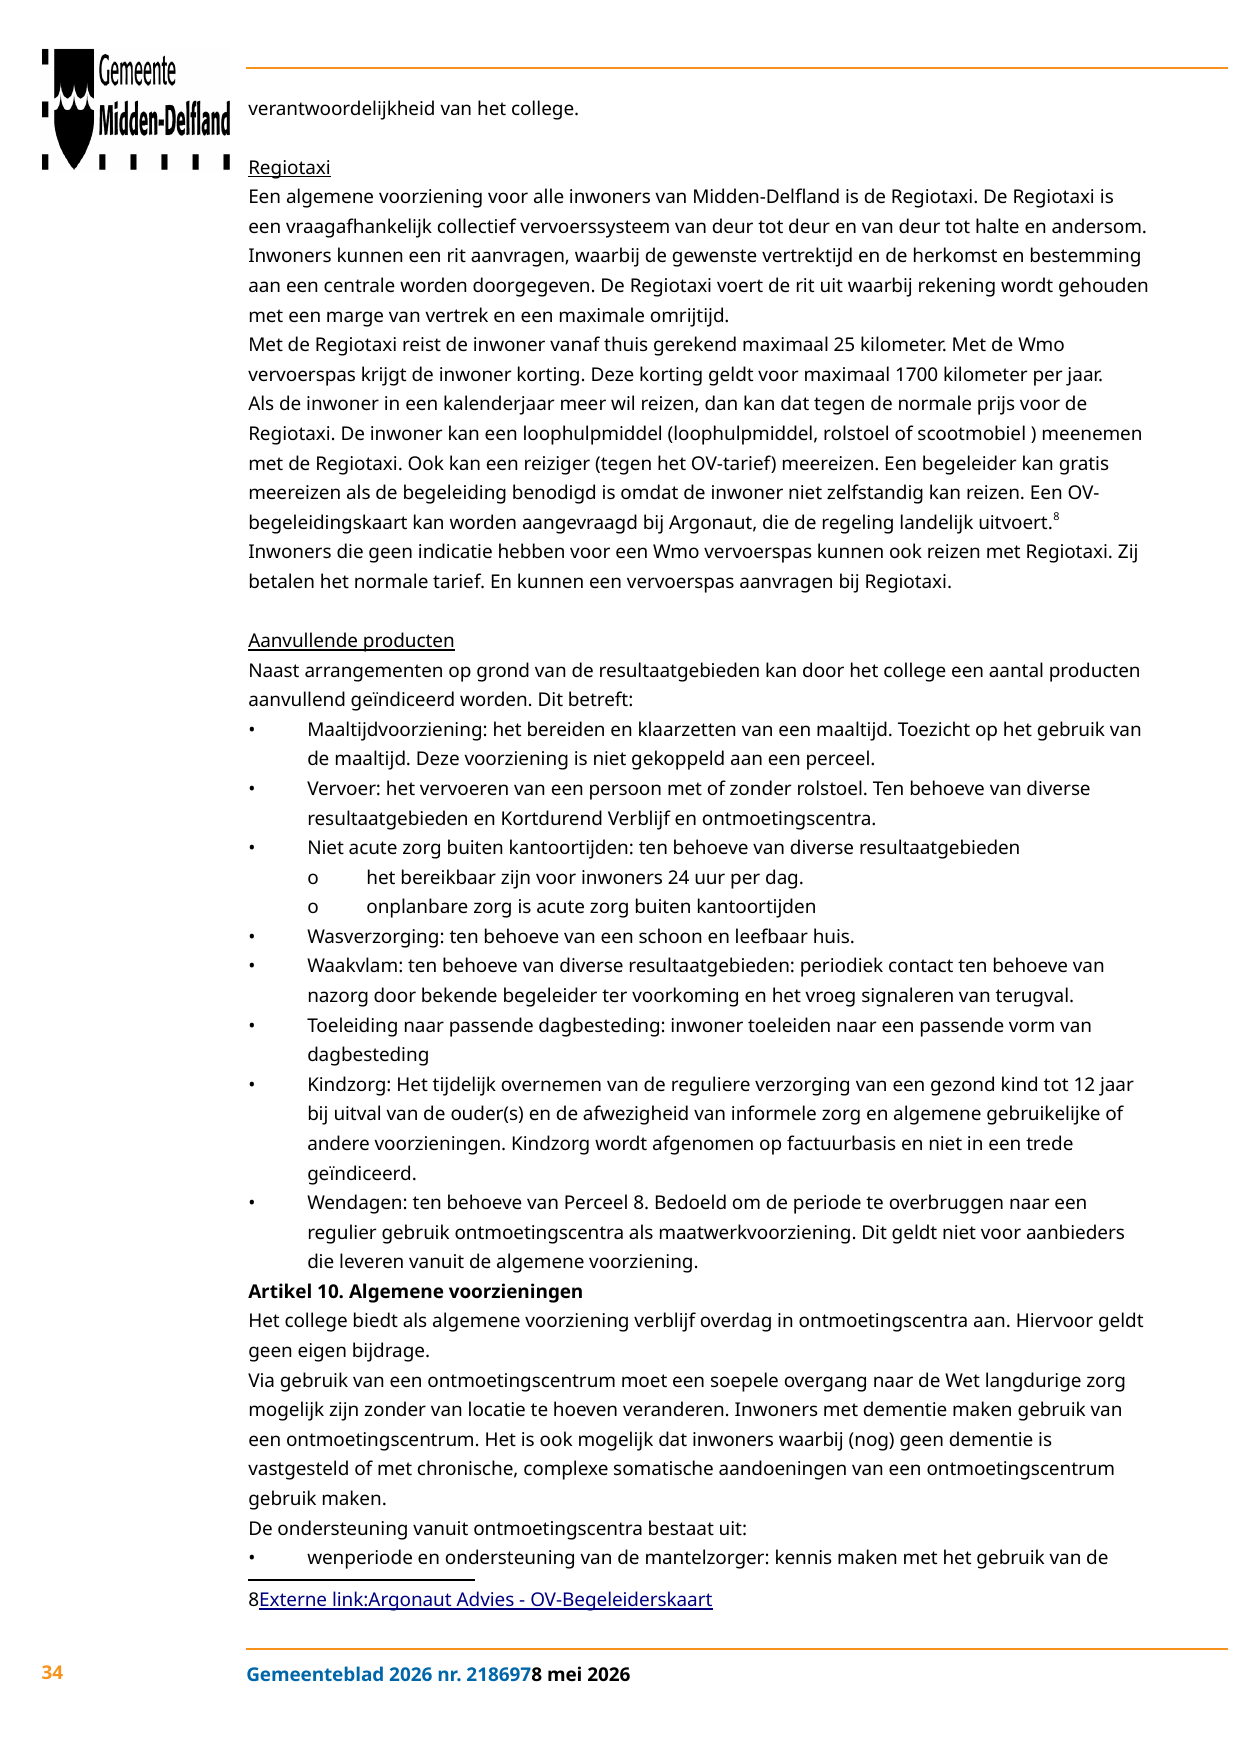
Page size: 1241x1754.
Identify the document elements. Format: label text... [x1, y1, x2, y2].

list wenperiode en ondersteuning van de mantelzorger: kennis maken met het gebruik van de [248, 1544, 1152, 1570]
text Inwoners die geen indicatie hebben voor een Wmo vervoerspas kunnen ook reizen met Regiotaxi. Zij betalen het normale tarief. En kunnen een vervoerspas aanvragen bij Regiotaxi. [248, 538, 1152, 594]
text verantwoordelijkheid van het college. [248, 95, 1152, 121]
list onplanbare zorg is acute zorg buiten kantoortijden [307, 893, 1152, 919]
list Wendagen: ten behoeve van Perceel 8. Bedoeld om de periode te overbruggen naar een regulier gebruik ontmoetingscentra als maatwerkvoorziening. Dit geldt niet voor aanbieders die leveren vanuit de algemene voorziening. [248, 1189, 1152, 1274]
text Naast arrangementen op grond van de resultaatgebieden kan door het college een aantal producten aanvullend geïndiceerd worden. Dit betreft: [248, 657, 1152, 712]
text Regiotaxi [248, 154, 1152, 180]
text Externe link:Argonaut Advies - OV-Begeleiderskaart [248, 1586, 1152, 1612]
text Artikel 10. Algemene voorzieningen [248, 1278, 1152, 1304]
list Vervoer: het vervoeren van een persoon met of zonder rolstoel. Ten behoeve van diverse resultaatgebieden en Kortdurend Verblijf en ontmoetingscentra. [248, 775, 1152, 831]
picture [41, 47, 231, 172]
text Als de inwoner in een kalenderjaar meer wil reizen, dan kan dat tegen de normale prijs voor de Regiotaxi. De inwoner kan een loophulpmiddel (loophulpmiddel, rolstoel of scootmobiel ) meenemen met de Regiotaxi. Ook kan een reiziger (tegen het OV-tarief) meereizen. Een begeleider kan gratis meereizen als de begeleiding benodigd is omdat de inwoner niet zelfstandig kan reizen. Een OV-begeleidingskaart kan worden aangevraagd bij Argonaut, die de regeling landelijk uitvoert. [248, 391, 1152, 535]
list Maaltijdvoorziening: het bereiden en klaarzetten van een maaltijd. Toezicht op het gebruik van de maaltijd. Deze voorziening is niet gekoppeld aan een perceel. [248, 716, 1152, 771]
list Waakvlam: ten behoeve van diverse resultaatgebieden: periodiek contact ten behoeve van nazorg door bekende begeleider ter voorkoming en het vroeg signaleren van terugval. [248, 953, 1152, 1008]
text Met de Regiotaxi reist de inwoner vanaf thuis gerekend maximaal 25 kilometer. Met de Wmo vervoerspas krijgt de inwoner korting. Deze korting geldt voor maximaal 1700 kilometer per jaar. [248, 331, 1152, 387]
text Een algemene voorziening voor alle inwoners van Midden-Delfland is de Regiotaxi. De Regiotaxi is een vraagafhankelijk collectief vervoerssysteem van deur tot deur en van deur tot halte en andersom. Inwoners kunnen een rit aanvragen, waarbij de gewenste vertrektijd en de herkomst en bestemming aan een centrale worden doorgegeven. De Regiotaxi voert de rit uit waarbij rekening wordt gehouden met een marge van vertrek en een maximale omrijtijd. [248, 183, 1152, 328]
list het bereikbaar zijn voor inwoners 24 uur per dag. [307, 864, 1152, 890]
text Via gebruik van een ontmoetingscentrum moet een soepele overgang naar de Wet langdurige zorg mogelijk zijn zonder van locatie te hoeven veranderen. Inwoners met dementie maken gebruik van een ontmoetingscentrum. Het is ook mogelijk dat inwoners waarbij (nog) geen dementie is vastgesteld of met chronische, complexe somatische aandoeningen van een ontmoetingscentrum gebruik maken. [248, 1367, 1152, 1511]
list Kindzorg: Het tijdelijk overnemen van de reguliere verzorging van een gezond kind tot 12 jaar bij uitval van de ouder(s) en de afwezigheid van informele zorg en algemene gebruikelijke of andere voorzieningen. Kindzorg wordt afgenomen op factuurbasis en niet in een trede geïndiceerd. [248, 1071, 1152, 1186]
list Toeleiding naar passende dagbesteding: inwoner toeleiden naar een passende vorm van dagbesteding [248, 1012, 1152, 1067]
text Het college biedt als algemene voorziening verblijf overdag in ontmoetingscentra aan. Hiervoor geldt geen eigen bijdrage. [248, 1308, 1152, 1363]
list Wasverzorging: ten behoeve van een schoon en leefbaar huis. [248, 923, 1152, 949]
text De ondersteuning vanuit ontmoetingscentra bestaat uit: [248, 1515, 1152, 1541]
list Niet acute zorg buiten kantoortijden: ten behoeve van diverse resultaatgebieden [248, 834, 1152, 860]
text Aanvullende producten [248, 627, 1152, 653]
